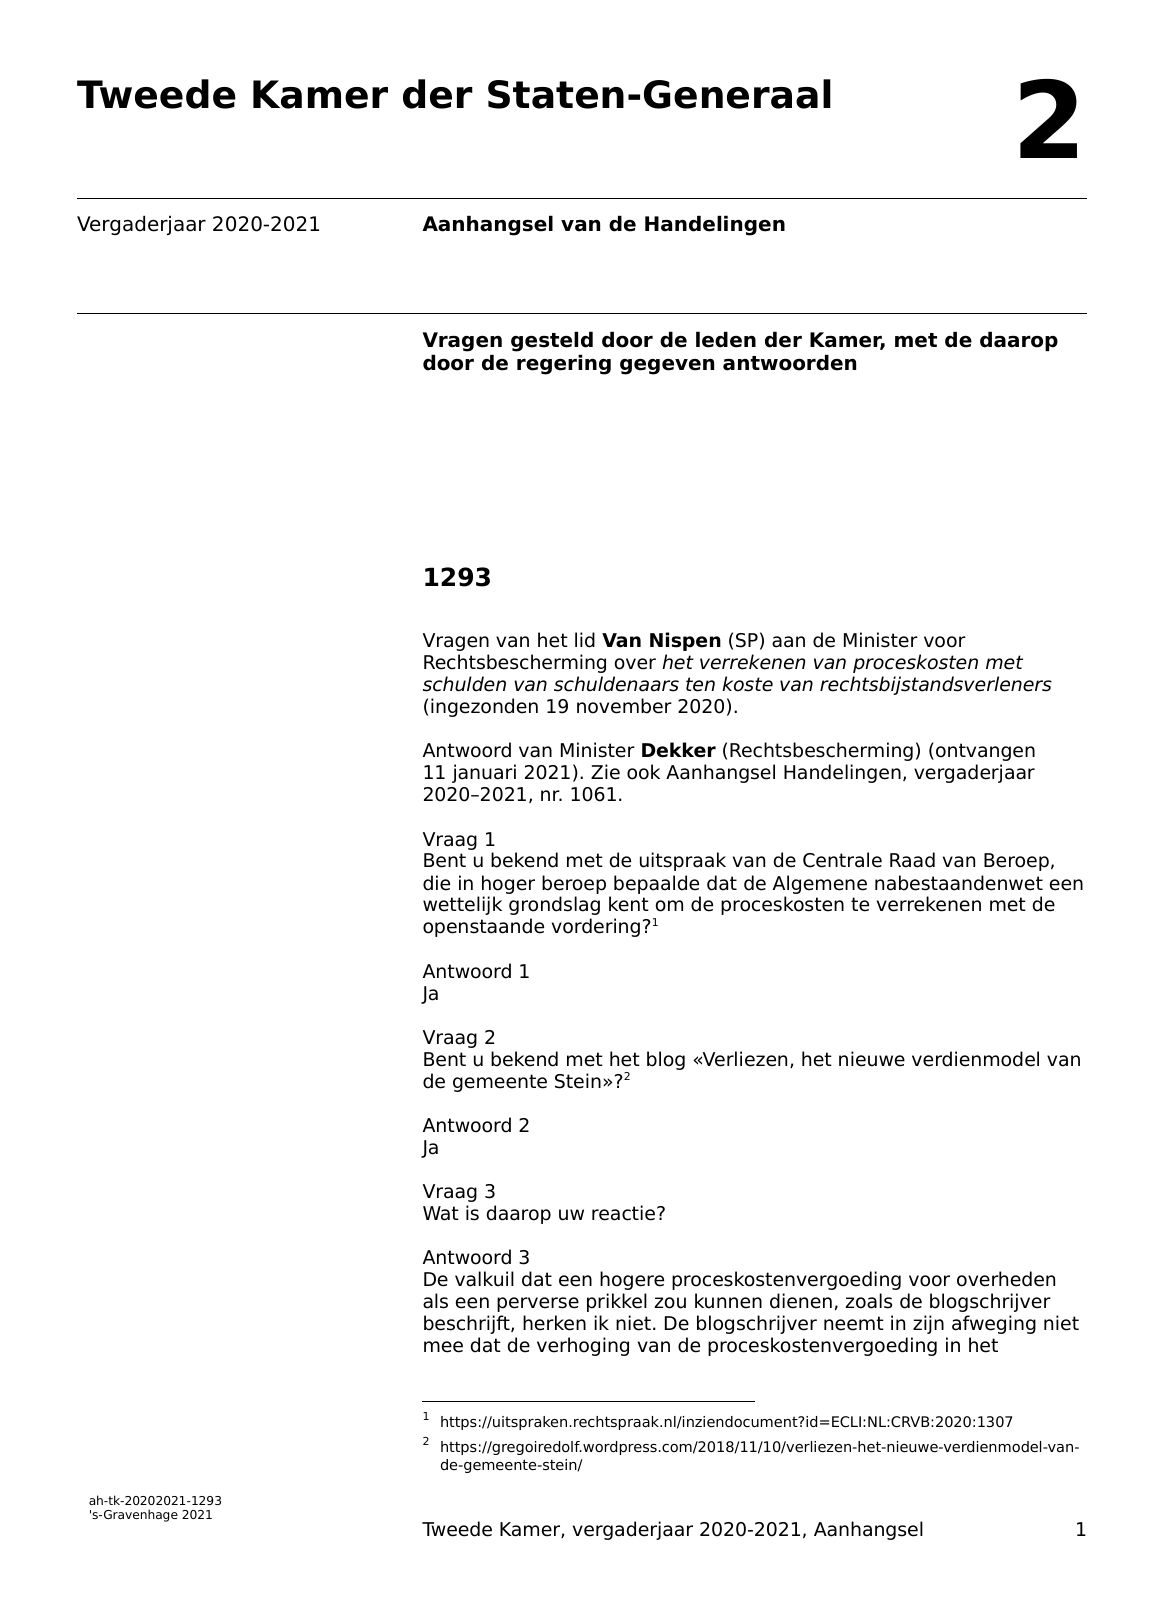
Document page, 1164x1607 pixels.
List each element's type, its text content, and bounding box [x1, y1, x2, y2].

text https://uitspraken.rechtspraak.nl/inziendocument?id=ECLI:NL:CRVB:2020:1307 [422, 1410, 1087, 1432]
text Antwoord van Minister Dekker (Rechtsbescherming) (ontvangen 11 januari 2021). Zie ook Aanhangsel Handelingen, vergaderjaar 2020–2021, nr. 1061. [422, 740, 1087, 806]
table_cell Aanhangsel van de Handelingen [422, 199, 1087, 313]
table_cell Vergaderjaar 2020-2021 [77, 199, 422, 313]
text Vragen van het lid Van Nispen (SP) aan de Minister voor Rechtsbescherming over het verrekenen van proceskosten met schulden van schuldenaars ten koste van rechtsbijstandsverleners (ingezonden 19 november 2020). [422, 630, 1087, 718]
text Antwoord 1 [422, 961, 1087, 982]
text 's-Gravenhage 2021 [88, 1508, 323, 1522]
table_header 2 [886, 59, 1087, 198]
text Ja [422, 1137, 1087, 1159]
text Vraag 1 [422, 828, 1087, 850]
text Vraag 2 [422, 1027, 1087, 1049]
text De valkuil dat een hogere proceskostenvergoeding voor overheden als een perverse prikkel zou kunnen dienen, zoals de blogschrijver beschrijft, herken ik niet. De blogschrijver neemt in zijn afweging niet mee dat de verhoging van de proceskostenvergoeding in het [422, 1269, 1087, 1357]
text Wat is daarop uw reactie? [422, 1203, 1087, 1225]
table_cell Vragen gesteld door de leden der Kamer, met de daarop door de regering gegeven antwoorden [422, 314, 1087, 375]
text Bent u bekend met het blog «Verliezen, het nieuwe verdienmodel van de gemeente Stein»? [422, 1049, 1087, 1093]
text Vraag 3 [422, 1181, 1087, 1203]
text 1293 [422, 563, 1087, 592]
table_header Tweede Kamer der Staten-Generaal [77, 59, 886, 198]
text Antwoord 3 [422, 1247, 1087, 1269]
text Bent u bekend met de uitspraak van de Centrale Raad van Beroep, die in hoger beroep bepaalde dat de Algemene nabestaandenwet een wettelijk grondslag kent om de proceskosten te verrekenen met de openstaande vordering? [422, 850, 1087, 938]
table_cell [77, 314, 422, 375]
text Ja [422, 982, 1087, 1004]
text Antwoord 2 [422, 1115, 1087, 1137]
text ah-tk-20202021-1293 [88, 1494, 323, 1508]
text https://gregoiredolf.wordpress.com/2018/11/10/verliezen-het-nieuwe-verdienmodel-van-de-gemeente-stein/ [422, 1435, 1087, 1474]
